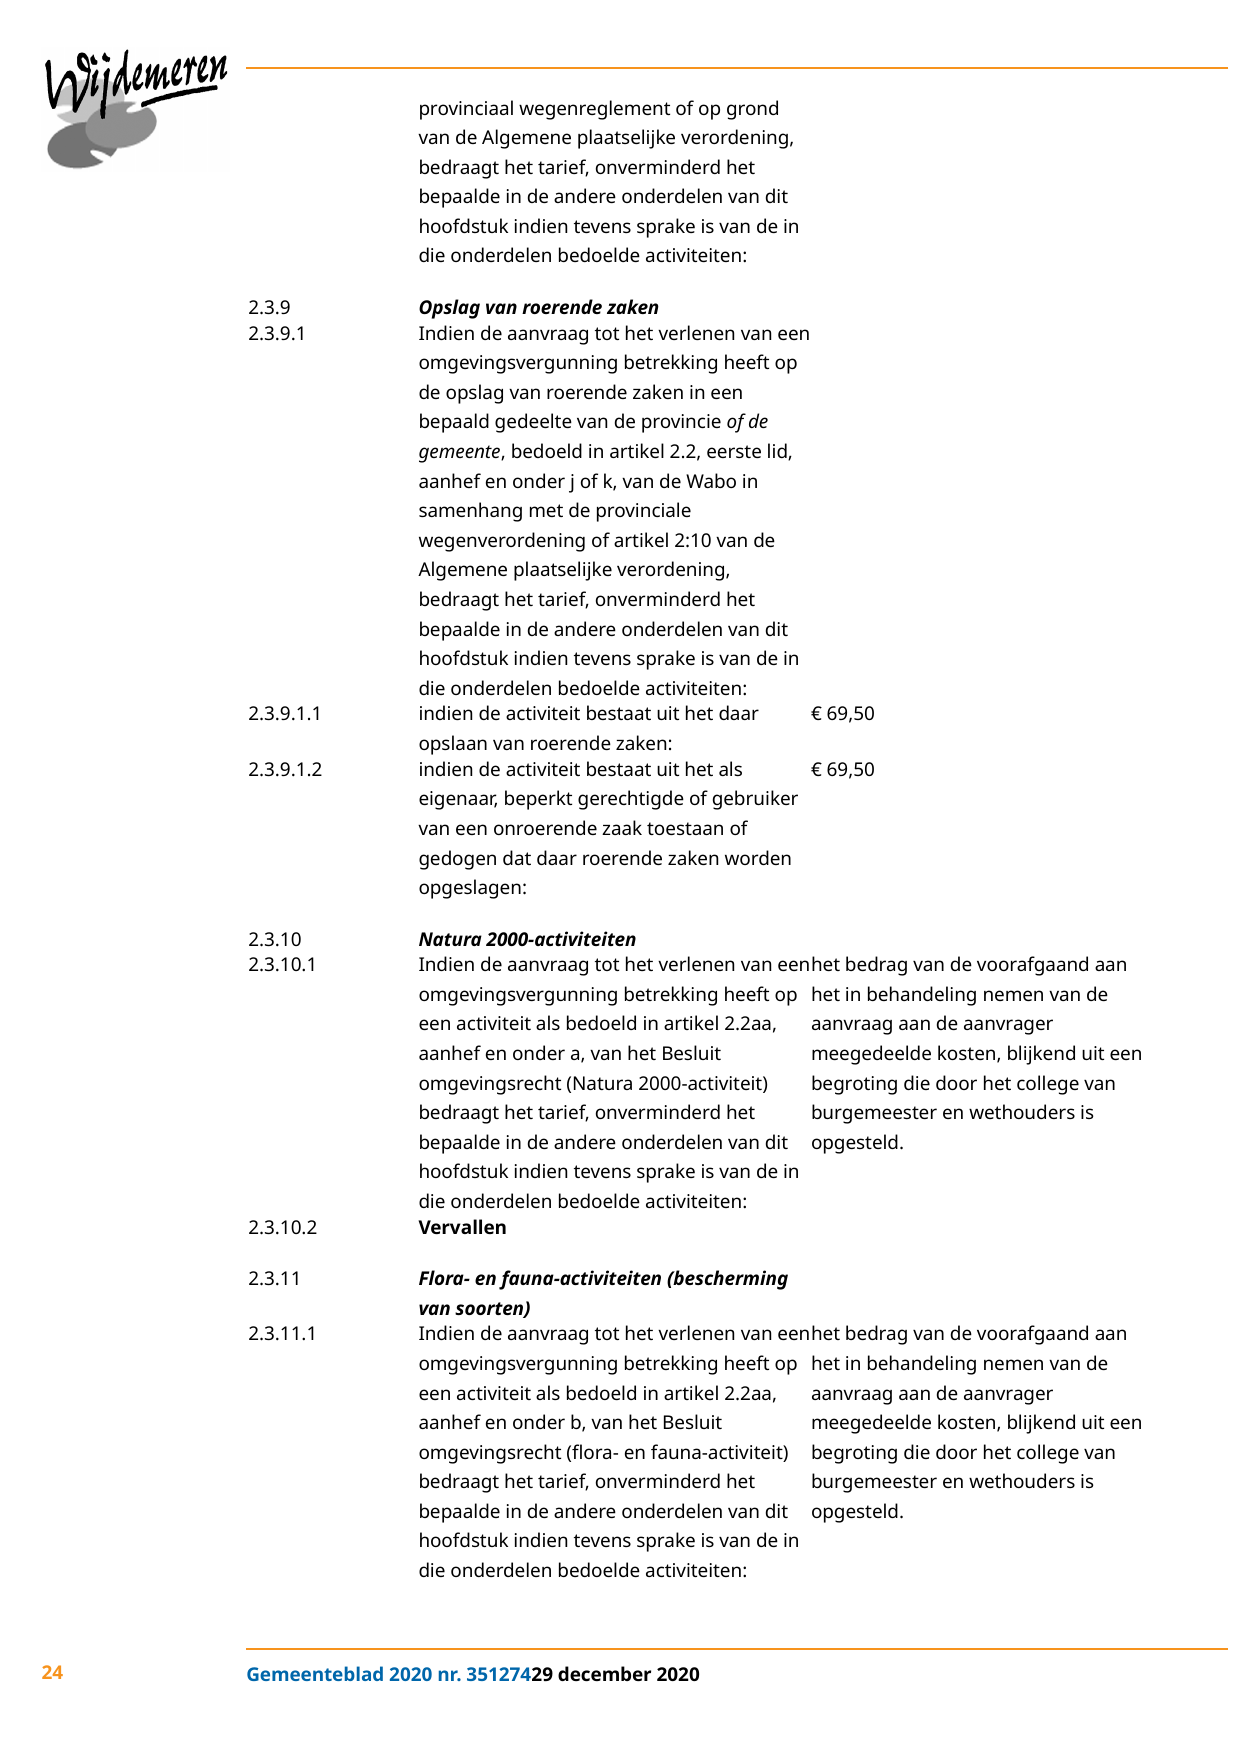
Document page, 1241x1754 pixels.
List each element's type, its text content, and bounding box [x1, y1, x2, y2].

table_cell [811, 95, 981, 268]
table_cell [811, 294, 981, 320]
table_cell 2.3.10 [248, 926, 418, 951]
table_cell [811, 1265, 981, 1321]
table_cell [981, 1214, 1152, 1239]
table_cell 2.3.9.1.1 [248, 701, 418, 756]
table_cell [248, 1240, 418, 1265]
table_cell [981, 701, 1152, 756]
table_cell [981, 926, 1152, 951]
table_cell [248, 900, 418, 926]
table_cell [418, 269, 811, 294]
table_cell [418, 900, 811, 926]
table_cell [418, 1583, 811, 1609]
table_cell € 69,50 [811, 701, 981, 756]
table_cell indien de activiteit bestaat uit het daar opslaan van roerende zaken: [418, 701, 811, 756]
table_cell € 69,50 [811, 756, 981, 900]
table_cell [981, 900, 1152, 926]
table_cell [248, 95, 418, 268]
picture [41, 47, 231, 172]
table_cell Indien de aanvraag tot het verlenen van een omgevingsvergunning betrekking heeft op de opslag van roerende zaken in een bepaald gedeelte van de provincie of de gemeente, bedoeld in artikel 2.2, eerste lid, aanhef en onder j of k, van de Wabo in samenhang met de provinciale wegenverordening of artikel 2:10 van de Algemene plaatselijke verordening, bedraagt het tarief, onverminderd het bepaalde in de andere onderdelen van dit hoofdstuk indien tevens sprake is van de in die onderdelen bedoelde activiteiten: [418, 320, 811, 701]
table_cell Natura 2000-activiteiten [418, 926, 811, 951]
table_cell Indien de aanvraag tot het verlenen van een omgevingsvergunning betrekking heeft op een activiteit als bedoeld in artikel 2.2aa, aanhef en onder a, van het Besluit omgevingsrecht (Natura 2000-activiteit) bedraagt het tarief, onverminderd het bepaalde in de andere onderdelen van dit hoofdstuk indien tevens sprake is van de in die onderdelen bedoelde activiteiten: [418, 951, 811, 1214]
table_cell [981, 1240, 1152, 1265]
table_cell [981, 269, 1152, 294]
table_cell Opslag van roerende zaken [418, 294, 811, 320]
table_cell [811, 900, 981, 926]
table_cell [981, 320, 1152, 701]
table_cell 2.3.10.1 [248, 951, 418, 1214]
table_cell 2.3.11.1 [248, 1321, 418, 1583]
table_cell [981, 1265, 1152, 1321]
table_cell [248, 269, 418, 294]
table_cell [981, 1583, 1152, 1609]
table_cell 2.3.9 [248, 294, 418, 320]
table_cell [981, 95, 1152, 268]
table_cell [418, 1240, 811, 1265]
table_cell [981, 294, 1152, 320]
table_cell het bedrag van de voorafgaand aan het in behandeling nemen van de aanvraag aan de aanvrager meegedeelde kosten, blijkend uit een begroting die door het college van burgemeester en wethouders is opgesteld. [811, 951, 1152, 1214]
table_cell [811, 320, 981, 701]
table_cell 2.3.9.1 [248, 320, 418, 701]
table_cell [811, 1583, 981, 1609]
table_cell [981, 756, 1152, 900]
table_cell Vervallen [418, 1214, 811, 1239]
table_cell [811, 269, 981, 294]
table_cell [811, 1214, 981, 1239]
table_cell het bedrag van de voorafgaand aan het in behandeling nemen van de aanvraag aan de aanvrager meegedeelde kosten, blijkend uit een begroting die door het college van burgemeester en wethouders is opgesteld. [811, 1321, 1152, 1583]
table_cell indien de activiteit bestaat uit het als eigenaar, beperkt gerechtigde of gebruiker van een onroerende zaak toestaan of gedogen dat daar roerende zaken worden opgeslagen: [418, 756, 811, 900]
table_cell Indien de aanvraag tot het verlenen van een omgevingsvergunning betrekking heeft op een activiteit als bedoeld in artikel 2.2aa, aanhef en onder b, van het Besluit omgevingsrecht (flora- en fauna-activiteit) bedraagt het tarief, onverminderd het bepaalde in de andere onderdelen van dit hoofdstuk indien tevens sprake is van de in die onderdelen bedoelde activiteiten: [418, 1321, 811, 1583]
table_cell [248, 1583, 418, 1609]
table_cell provinciaal wegenreglement of op grond van de Algemene plaatselijke verordening, bedraagt het tarief, onverminderd het bepaalde in de andere onderdelen van dit hoofdstuk indien tevens sprake is van de in die onderdelen bedoelde activiteiten: [418, 95, 811, 268]
table_cell 2.3.11 [248, 1265, 418, 1321]
table_cell 2.3.9.1.2 [248, 756, 418, 900]
table_cell [811, 926, 981, 951]
table_cell Flora- en fauna-activiteiten (bescherming van soorten) [418, 1265, 811, 1321]
table_cell [811, 1240, 981, 1265]
table_cell 2.3.10.2 [248, 1214, 418, 1239]
